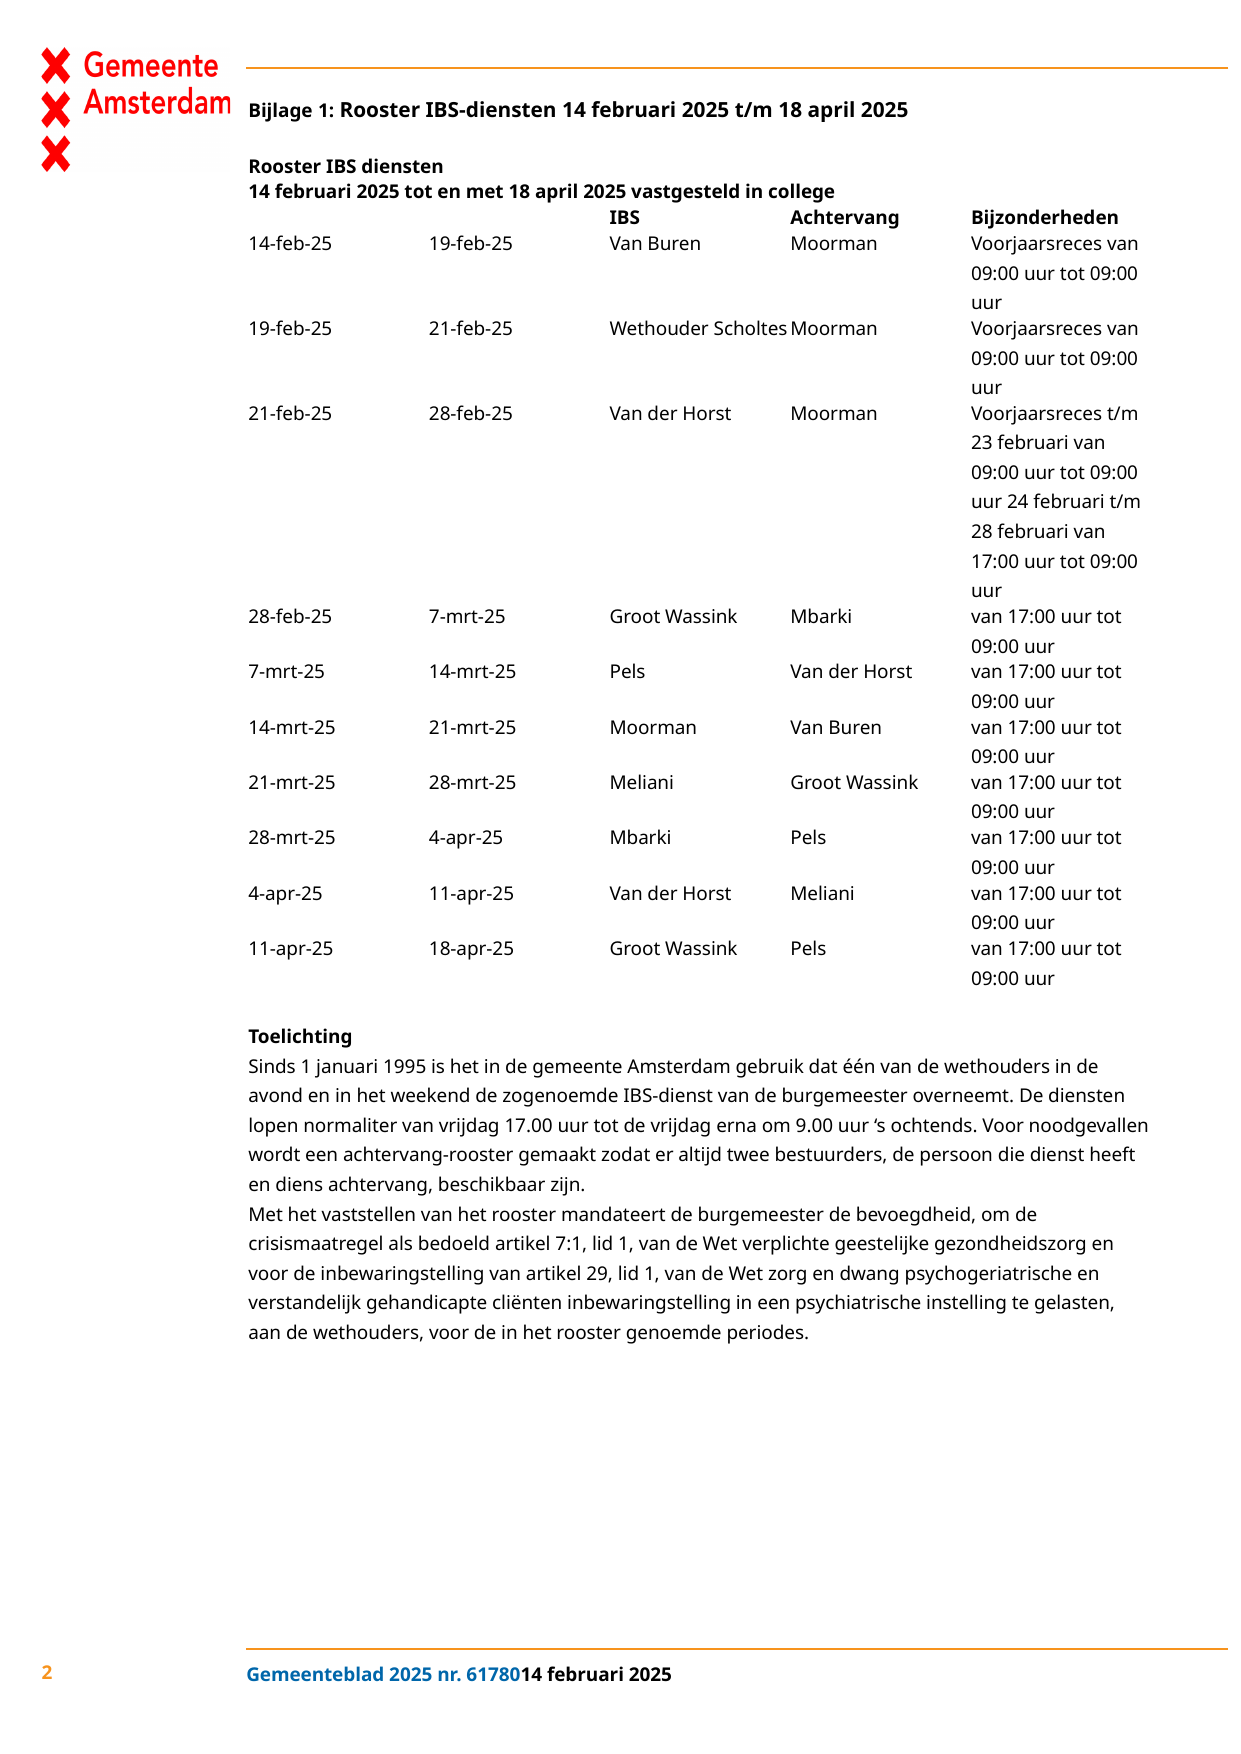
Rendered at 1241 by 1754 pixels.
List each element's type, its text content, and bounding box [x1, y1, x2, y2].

table_cell Van Buren [609, 230, 790, 315]
table_cell Voorjaarsreces van 09:00 uur tot 09:00 uur [971, 315, 1152, 400]
table_cell 28-feb-25 [429, 400, 609, 603]
table_cell Moorman [790, 315, 971, 400]
table_cell 21-feb-25 [429, 315, 609, 400]
table_cell Groot Wassink [609, 935, 790, 990]
text Toelichting [248, 1023, 1152, 1049]
table_cell Van der Horst [609, 880, 790, 935]
table_cell Wethouder Scholtes [609, 315, 790, 400]
table_cell 19-feb-25 [248, 315, 429, 400]
text Met het vaststellen van het rooster mandateert de burgemeester de bevoegdheid, om de crisismaatregel als bedoeld artikel 7:1, lid 1, van de Wet verplichte geestelijke gezondheidszorg en voor de inbewaringstelling van artikel 29, lid 1, van de Wet zorg en dwang psychogeriatrische en verstandelijk gehandicapte cliënten inbewaringstelling in een psychiatrische instelling te gelasten, aan de wethouders, voor de in het rooster genoemde periodes. [248, 1201, 1152, 1345]
table_cell 4-apr-25 [248, 880, 429, 935]
table_cell Moorman [790, 400, 971, 603]
table_cell Voorjaarsreces t/m 23 februari van 09:00 uur tot 09:00 uur 24 februari t/m 28 februari van 17:00 uur tot 09:00 uur [971, 400, 1152, 603]
table_cell Pels [790, 935, 971, 990]
table_cell Meliani [790, 880, 971, 935]
table_cell van 17:00 uur tot 09:00 uur [971, 769, 1152, 824]
table_cell Pels [609, 659, 790, 714]
table_cell 11-apr-25 [429, 880, 609, 935]
table_cell IBS [609, 205, 790, 230]
table_cell Groot Wassink [790, 769, 971, 824]
picture [41, 47, 231, 172]
table_cell Van Buren [790, 714, 971, 769]
table_cell Groot Wassink [609, 603, 790, 658]
table_cell 21-mrt-25 [429, 714, 609, 769]
table_cell van 17:00 uur tot 09:00 uur [971, 603, 1152, 658]
table_cell Van der Horst [609, 400, 790, 603]
table_cell van 17:00 uur tot 09:00 uur [971, 659, 1152, 714]
table_cell Moorman [609, 714, 790, 769]
text Bijlage 1: Rooster IBS-diensten 14 februari 2025 t/m 18 april 2025 [248, 95, 1152, 123]
table_cell 14-feb-25 [248, 230, 429, 315]
table_cell [248, 205, 429, 230]
table_cell 28-mrt-25 [248, 825, 429, 880]
table_cell Achtervang [790, 205, 971, 230]
table_cell 18-apr-25 [429, 935, 609, 990]
table_cell Moorman [790, 230, 971, 315]
table_cell 11-apr-25 [248, 935, 429, 990]
table_cell 14 februari 2025 tot en met 18 april 2025 vastgesteld in college [248, 179, 1152, 204]
table_cell 21-feb-25 [248, 400, 429, 603]
table_cell Voorjaarsreces van 09:00 uur tot 09:00 uur [971, 230, 1152, 315]
table_cell Pels [790, 825, 971, 880]
table_cell 7-mrt-25 [429, 603, 609, 658]
table_cell 28-mrt-25 [429, 769, 609, 824]
table_cell 14-mrt-25 [429, 659, 609, 714]
table_cell 28-feb-25 [248, 603, 429, 658]
table_cell 4-apr-25 [429, 825, 609, 880]
table_cell Meliani [609, 769, 790, 824]
table_cell van 17:00 uur tot 09:00 uur [971, 825, 1152, 880]
table_cell Van der Horst [790, 659, 971, 714]
text Sinds 1 januari 1995 is het in de gemeente Amsterdam gebruik dat één van de wethouders in de avond en in het weekend de zogenoemde IBS-dienst van de burgemeester overneemt. De diensten lopen normaliter van vrijdag 17.00 uur tot de vrijdag erna om 9.00 uur ‘s ochtends. Voor noodgevallen wordt een achtervang-rooster gemaakt zodat er altijd twee bestuurders, de persoon die dienst heeft en diens achtervang, beschikbaar zijn. [248, 1053, 1152, 1197]
table_cell van 17:00 uur tot 09:00 uur [971, 935, 1152, 990]
table_cell 19-feb-25 [429, 230, 609, 315]
table_cell van 17:00 uur tot 09:00 uur [971, 880, 1152, 935]
table_cell Bijzonderheden [971, 205, 1152, 230]
table_cell 21-mrt-25 [248, 769, 429, 824]
table_cell van 17:00 uur tot 09:00 uur [971, 714, 1152, 769]
table_cell 7-mrt-25 [248, 659, 429, 714]
table_cell [429, 205, 609, 230]
table_cell Mbarki [790, 603, 971, 658]
table_cell Mbarki [609, 825, 790, 880]
table_header Rooster IBS diensten [248, 153, 1152, 179]
table_cell 14-mrt-25 [248, 714, 429, 769]
